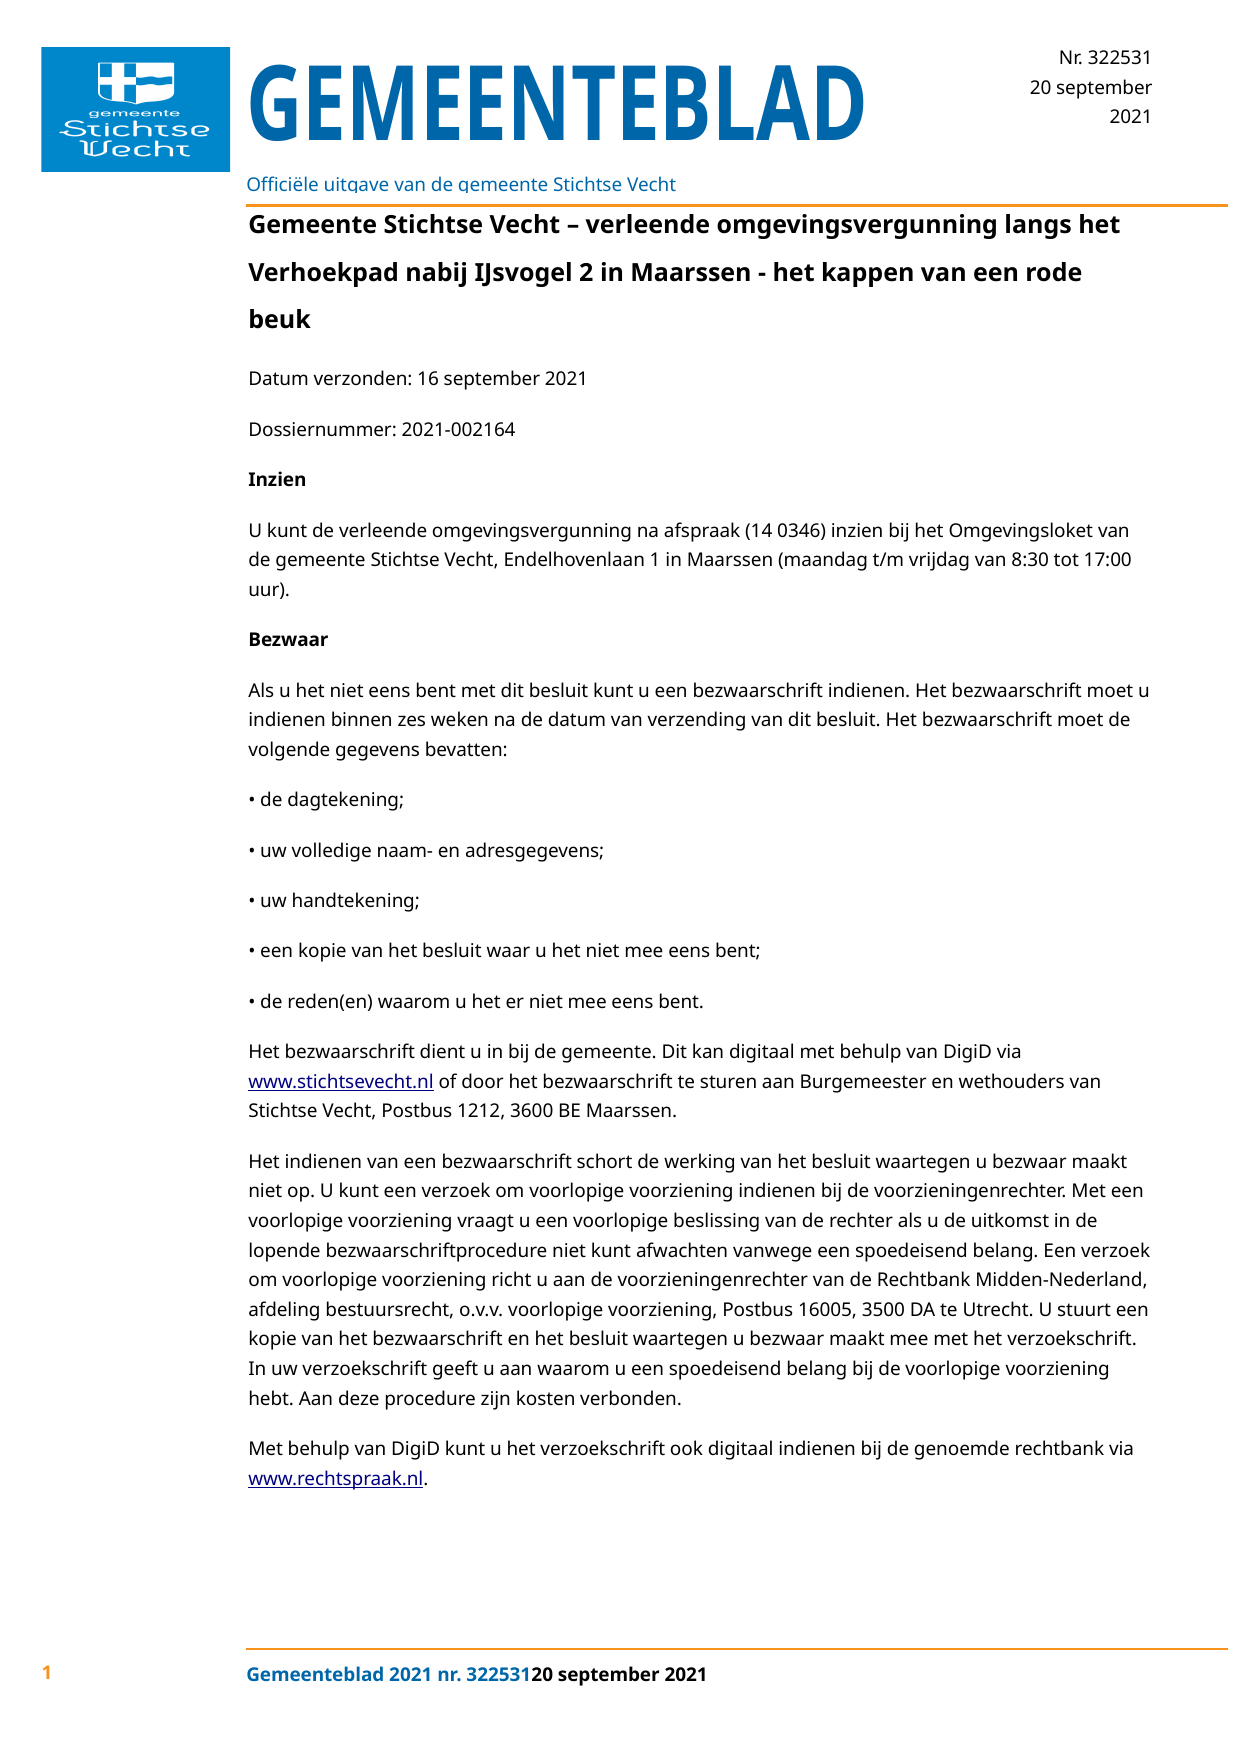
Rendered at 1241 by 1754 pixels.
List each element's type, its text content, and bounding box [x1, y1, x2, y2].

text Het bezwaarschrift dient u in bij de gemeente. Dit kan digitaal met behulp van DigiD via www.stichtsevecht.nl of door het bezwaarschrift te sturen aan Burgemeester en wethouders van Stichtse Vecht, Postbus 1212, 3600 BE Maarssen. [248, 1038, 1152, 1123]
text Bezwaar [248, 626, 1152, 652]
text Inzien [248, 466, 1152, 492]
text • de dagtekening; [248, 786, 1152, 812]
text Gemeente Stichtse Vecht – verleende omgevingsvergunning langs het Verhoekpad nabij IJsvogel 2 in Maarssen - het kappen van een rode beuk [248, 207, 1152, 336]
text Als u het niet eens bent met dit besluit kunt u een bezwaarschrift indienen. Het bezwaarschrift moet u indienen binnen zes weken na de datum van verzending van dit besluit. Het bezwaarschrift moet de volgende gegevens bevatten: [248, 677, 1152, 762]
text U kunt de verleende omgevingsvergunning na afspraak (14 0346) inzien bij het Omgevingsloket van de gemeente Stichtse Vecht, Endelhovenlaan 1 in Maarssen (maandag t/m vrijdag van 8:30 tot 17:00 uur). [248, 517, 1152, 602]
text Met behulp van DigiD kunt u het verzoekschrift ook digitaal indienen bij de genoemde rechtbank via www.rechtspraak.nl. [248, 1435, 1152, 1490]
text Dossiernummer: 2021-002164 [248, 416, 1152, 442]
text • een kopie van het besluit waar u het niet mee eens bent; [248, 938, 1152, 963]
picture [137, 63, 174, 103]
text Het indienen van een bezwaarschrift schort de werking van het besluit waartegen u bezwaar maakt niet op. U kunt een verzoek om voorlopige voorziening indienen bij de voorzieningenrechter. Met een voorlopige voorziening vraagt u een voorlopige beslissing van de rechter als u de uitkomst in de lopende bezwaarschriftprocedure niet kunt afwachten vanwege een spoedeisend belang. Een verzoek om voorlopige voorziening richt u aan de voorzieningenrechter van de Rechtbank Midden-Nederland, afdeling bestuursrecht, o.v.v. voorlopige voorziening, Postbus 16005, 3500 DA te Utrecht. U stuurt een kopie van het bezwaarschrift en het besluit waartegen u bezwaar maakt mee met het verzoekschrift. In uw verzoekschrift geeft u aan waarom u een spoedeisend belang bij de voorlopige voorziening hebt. Aan deze procedure zijn kosten verbonden. [248, 1148, 1152, 1410]
text Datum verzonden: 16 september 2021 [248, 366, 1152, 391]
text • uw volledige naam- en adresgegevens; [248, 837, 1152, 862]
picture [99, 63, 135, 101]
text • de reden(en) waarom u het er niet mee eens bent. [248, 988, 1152, 1014]
text • uw handtekening; [248, 887, 1152, 913]
